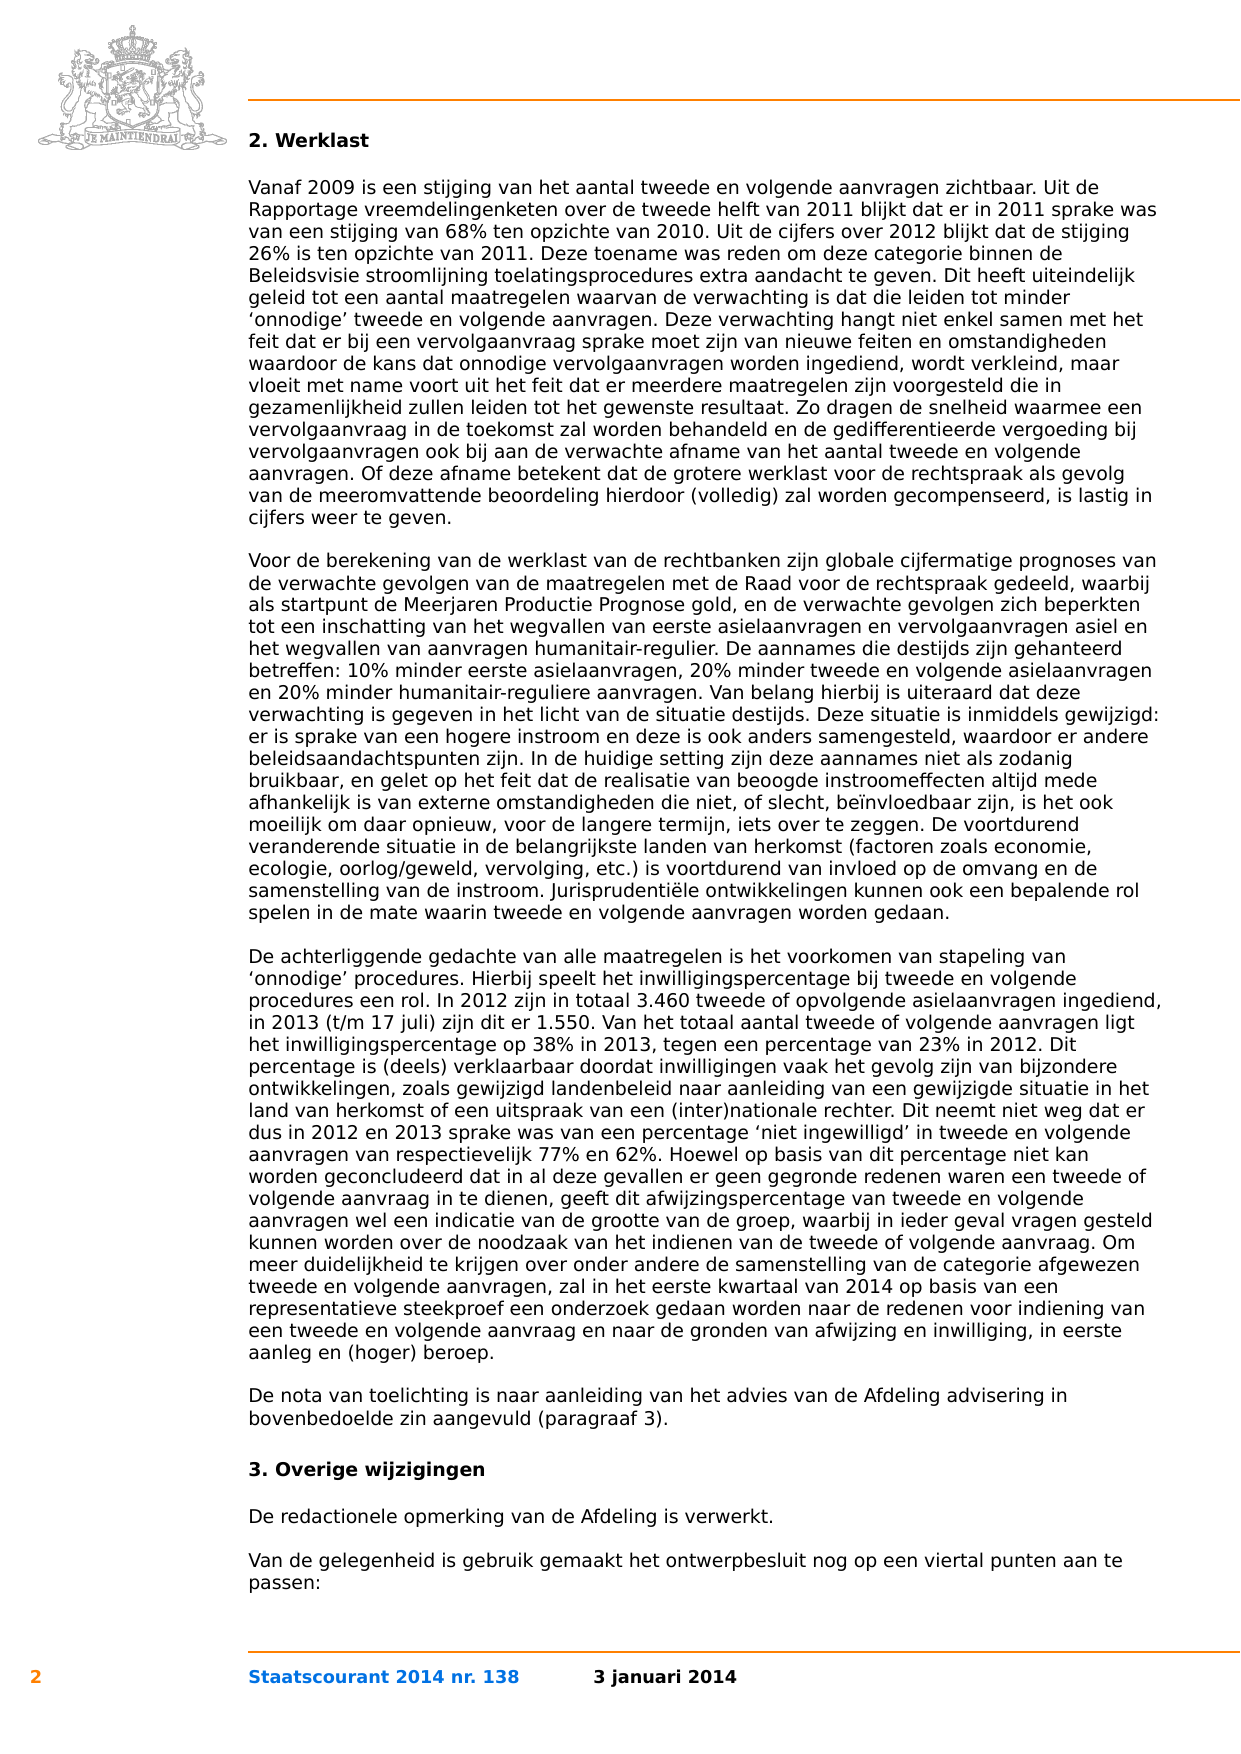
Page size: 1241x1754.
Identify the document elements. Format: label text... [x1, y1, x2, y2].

text De redactionele opmerking van de Afdeling is verwerkt. [248, 1506, 1163, 1528]
text Voor de berekening van de werklast van de rechtbanken zijn globale cijfermatige prognoses van de verwachte gevolgen van de maatregelen met de Raad voor de rechtspraak gedeeld, waarbij als startpunt de Meerjaren Productie Prognose gold, en de verwachte gevolgen zich beperkten tot een inschatting van het wegvallen van eerste asielaanvragen en vervolgaanvragen asiel en het wegvallen van aanvragen humanitair-regulier. De aannames die destijds zijn gehanteerd betreffen: 10% minder eerste asielaanvragen, 20% minder tweede en volgende asielaanvragen en 20% minder humanitair-reguliere aanvragen. Van belang hierbij is uiteraard dat deze verwachting is gegeven in het licht van de situatie destijds. Deze situatie is inmiddels gewijzigd: er is sprake van een hogere instroom en deze is ook anders samengesteld, waardoor er andere beleidsaandachtspunten zijn. In de huidige setting zijn deze aannames niet als zodanig bruikbaar, en gelet op het feit dat de realisatie van beoogde instroomeffecten altijd mede afhankelijk is van externe omstandigheden die niet, of slecht, beïnvloedbaar zijn, is het ook moeilijk om daar opnieuw, voor de langere termijn, iets over te zeggen. De voortdurend veranderende situatie in de belangrijkste landen van herkomst (factoren zoals economie, ecologie, oorlog/geweld, vervolging, etc.) is voortdurend van invloed op de omvang en de samenstelling van de instroom. Jurisprudentiële ontwikkelingen kunnen ook een bepalende rol spelen in de mate waarin tweede en volgende aanvragen worden gedaan. [248, 550, 1163, 924]
text De nota van toelichting is naar aanleiding van het advies van de Afdeling advisering in bovenbedoelde zin aangevuld (paragraaf 3). [248, 1385, 1163, 1429]
picture [38, 25, 227, 150]
subtitle 2. Werklast [248, 130, 1163, 152]
text De achterliggende gedachte van alle maatregelen is het voorkomen van stapeling van ‘onnodige’ procedures. Hierbij speelt het inwilligingspercentage bij tweede en volgende procedures een rol. In 2012 zijn in totaal 3.460 tweede of opvolgende asielaanvragen ingediend, in 2013 (t/m 17 juli) zijn dit er 1.550. Van het totaal aantal tweede of volgende aanvragen ligt het inwilligingspercentage op 38% in 2013, tegen een percentage van 23% in 2012. Dit percentage is (deels) verklaarbaar doordat inwilligingen vaak het gevolg zijn van bijzondere ontwikkelingen, zoals gewijzigd landenbeleid naar aanleiding van een gewijzigde situatie in het land van herkomst of een uitspraak van een (inter)nationale rechter. Dit neemt niet weg dat er dus in 2012 en 2013 sprake was van een percentage ‘niet ingewilligd’ in tweede en volgende aanvragen van respectievelijk 77% en 62%. Hoewel op basis van dit percentage niet kan worden geconcludeerd dat in al deze gevallen er geen gegronde redenen waren een tweede of volgende aanvraag in te dienen, geeft dit afwijzingspercentage van tweede en volgende aanvragen wel een indicatie van de grootte van de groep, waarbij in ieder geval vragen gesteld kunnen worden over de noodzaak van het indienen van de tweede of volgende aanvraag. Om meer duidelijkheid te krijgen over onder andere de samenstelling van de categorie afgewezen tweede en volgende aanvragen, zal in het eerste kwartaal van 2014 op basis van een representatieve steekproef een onderzoek gedaan worden naar de redenen voor indiening van een tweede en volgende aanvraag en naar de gronden van afwijzing en inwilliging, in eerste aanleg en (hoger) beroep. [248, 946, 1163, 1363]
text Vanaf 2009 is een stijging van het aantal tweede en volgende aanvragen zichtbaar. Uit de Rapportage vreemdelingenketen over de tweede helft van 2011 blijkt dat er in 2011 sprake was van een stijging van 68% ten opzichte van 2010. Uit de cijfers over 2012 blijkt dat de stijging 26% is ten opzichte van 2011. Deze toename was reden om deze categorie binnen de Beleidsvisie stroomlijning toelatingsprocedures extra aandacht te geven. Dit heeft uiteindelijk geleid tot een aantal maatregelen waarvan de verwachting is dat die leiden tot minder ‘onnodige’ tweede en volgende aanvragen. Deze verwachting hangt niet enkel samen met het feit dat er bij een vervolgaanvraag sprake moet zijn van nieuwe feiten en omstandigheden waardoor de kans dat onnodige vervolgaanvragen worden ingediend, wordt verkleind, maar vloeit met name voort uit het feit dat er meerdere maatregelen zijn voorgesteld die in gezamenlijkheid zullen leiden tot het gewenste resultaat. Zo dragen de snelheid waarmee een vervolgaanvraag in de toekomst zal worden behandeld en de gedifferentieerde vergoeding bij vervolgaanvragen ook bij aan de verwachte afname van het aantal tweede en volgende aanvragen. Of deze afname betekent dat de grotere werklast voor de rechtspraak als gevolg van de meeromvattende beoordeling hierdoor (volledig) zal worden gecompenseerd, is lastig in cijfers weer te geven. [248, 177, 1163, 528]
text Van de gelegenheid is gebruik gemaakt het ontwerpbesluit nog op een viertal punten aan te passen: [248, 1550, 1163, 1594]
subtitle 3. Overige wijzigingen [248, 1459, 1163, 1481]
